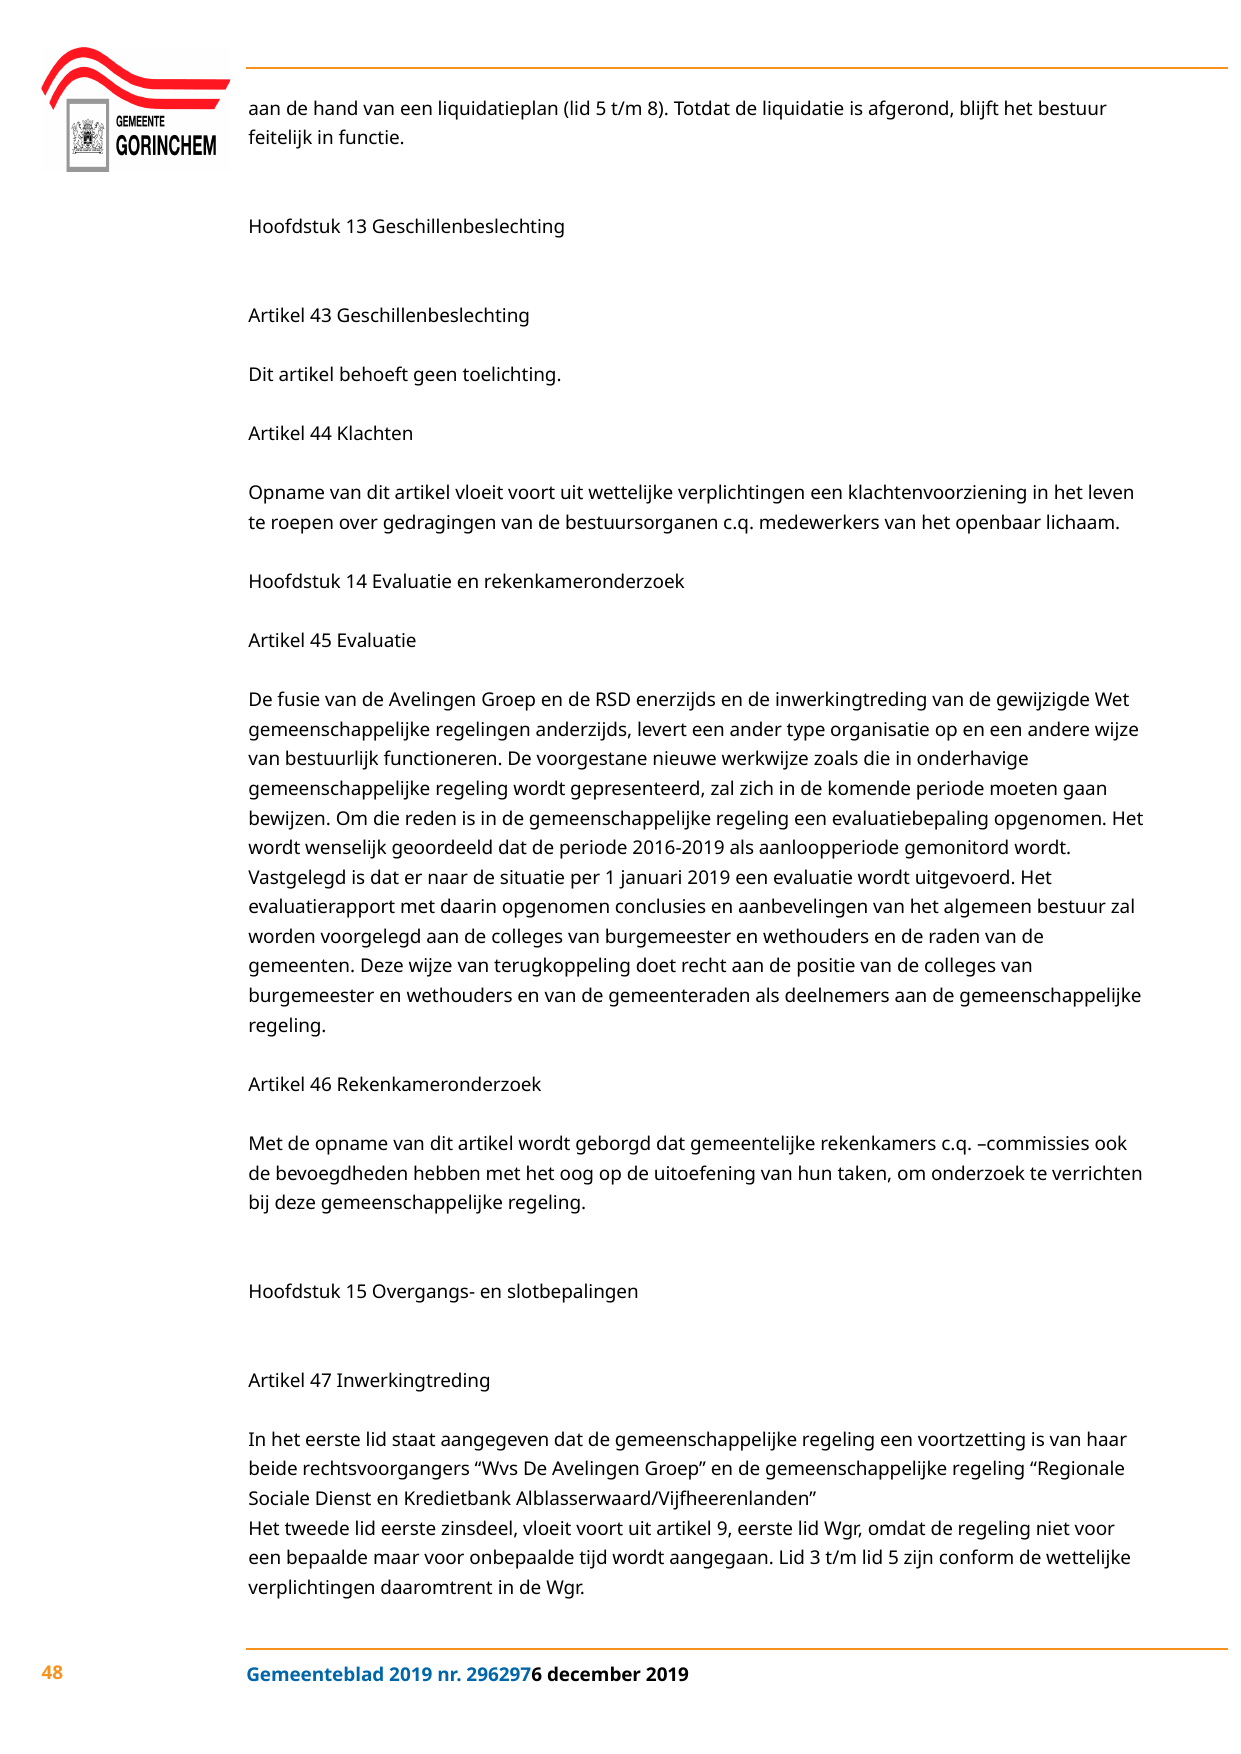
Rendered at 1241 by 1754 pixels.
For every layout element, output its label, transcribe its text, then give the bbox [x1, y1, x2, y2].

text Hoofdstuk 15 Overgangs- en slotbepalingen [248, 1278, 1152, 1304]
text Artikel 43 Geschillenbeslechting [248, 302, 1152, 328]
text Hoofdstuk 13 Geschillenbeslechting [248, 213, 1152, 239]
text Opname van dit artikel vloeit voort uit wettelijke verplichtingen een klachtenvoorziening in het leven te roepen over gedragingen van de bestuursorganen c.q. medewerkers van het openbaar lichaam. [248, 479, 1152, 535]
text De fusie van de Avelingen Groep en de RSD enerzijds en de inwerkingtreding van de gewijzigde Wet gemeenschappelijke regelingen anderzijds, levert een ander type organisatie op en een andere wijze van bestuurlijk functioneren. De voorgestane nieuwe werkwijze zoals die in onderhavige gemeenschappelijke regeling wordt gepresenteerd, zal zich in de komende periode moeten gaan bewijzen. Om die reden is in de gemeenschappelijke regeling een evaluatiebepaling opgenomen. Het wordt wenselijk geoordeeld dat de periode 2016-2019 als aanloopperiode gemonitord wordt. Vastgelegd is dat er naar de situatie per 1 januari 2019 een evaluatie wordt uitgevoerd. Het evaluatierapport met daarin opgenomen conclusies en aanbevelingen van het algemeen bestuur zal worden voorgelegd aan de colleges van burgemeester en wethouders en de raden van de gemeenten. Deze wijze van terugkoppeling doet recht aan de positie van de colleges van burgemeester en wethouders en van de gemeenteraden als deelnemers aan de gemeenschappelijke regeling. [248, 686, 1152, 1038]
text Het tweede lid eerste zinsdeel, vloeit voort uit artikel 9, eerste lid Wgr, omdat de regeling niet voor een bepaalde maar voor onbepaalde tijd wordt aangegaan. Lid 3 t/m lid 5 zijn conform de wettelijke verplichtingen daaromtrent in de Wgr. [248, 1515, 1152, 1600]
text Artikel 45 Evaluatie [248, 627, 1152, 653]
picture [41, 47, 231, 172]
text Met de opname van dit artikel wordt geborgd dat gemeentelijke rekenkamers c.q. –commissies ook de bevoegdheden hebben met het oog op de uitoefening van hun taken, om onderzoek te verrichten bij deze gemeenschappelijke regeling. [248, 1130, 1152, 1215]
text Artikel 46 Rekenkameronderzoek [248, 1071, 1152, 1097]
text Dit artikel behoeft geen toelichting. [248, 361, 1152, 387]
text In het eerste lid staat aangegeven dat de gemeenschappelijke regeling een voortzetting is van haar beide rechtsvoorgangers “Wvs De Avelingen Groep” en de gemeenschappelijke regeling “Regionale Sociale Dienst en Kredietbank Alblasserwaard/Vijfheerenlanden” [248, 1426, 1152, 1511]
text Artikel 47 Inwerkingtreding [248, 1367, 1152, 1393]
text Artikel 44 Klachten [248, 420, 1152, 446]
text aan de hand van een liquidatieplan (lid 5 t/m 8). Totdat de liquidatie is afgerond, blijft het bestuur feitelijk in functie. [248, 95, 1152, 150]
text Hoofdstuk 14 Evaluatie en rekenkameronderzoek [248, 568, 1152, 594]
